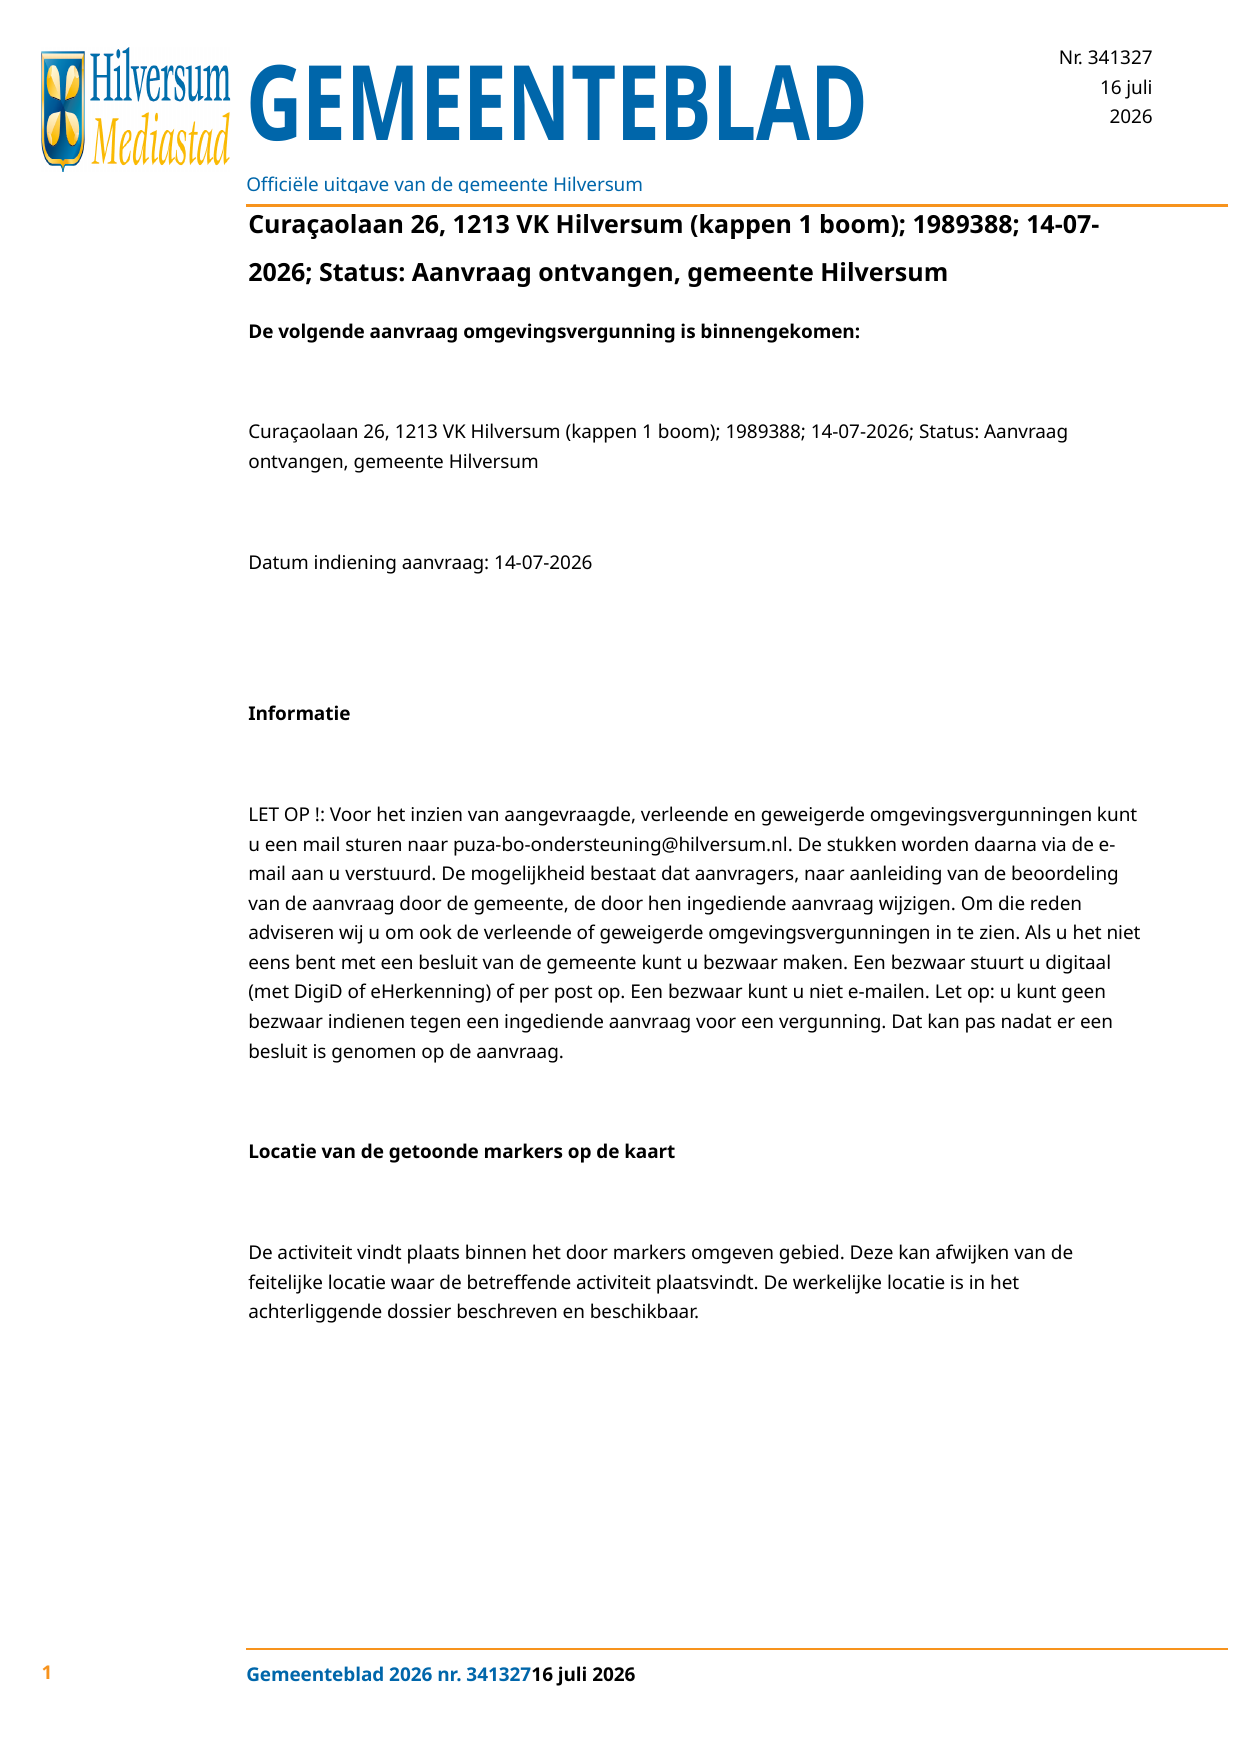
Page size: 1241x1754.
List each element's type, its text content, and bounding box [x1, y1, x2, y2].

text Curaçaolaan 26, 1213 VK Hilversum (kappen 1 boom); 1989388; 14-07-2026; Status: Aanvraag ontvangen, gemeente Hilversum [248, 207, 1152, 288]
text Datum indiening aanvraag: 14-07-2026 [248, 549, 1152, 575]
picture [41, 47, 231, 172]
text LET OP !: Voor het inzien van aangevraagde, verleende en geweigerde omgevingsvergunningen kunt u een mail sturen naar puza-bo-ondersteuning@hilversum.nl. De stukken worden daarna via de e-mail aan u verstuurd. De mogelijkheid bestaat dat aanvragers, naar aanleiding van de beoordeling van de aanvraag door de gemeente, de door hen ingediende aanvraag wijzigen. Om die reden adviseren wij u om ook de verleende of geweigerde omgevingsvergunningen in te zien. Als u het niet eens bent met een besluit van de gemeente kunt u bezwaar maken. Een bezwaar stuurt u digitaal (met DigiD of eHerkenning) of per post op. Een bezwaar kunt u niet e-mailen. Let op: u kunt geen bezwaar indienen tegen een ingediende aanvraag voor een vergunning. Dat kan pas nadat er een besluit is genomen op de aanvraag. [248, 801, 1152, 1064]
text Locatie van de getoonde markers op de kaart [248, 1139, 1152, 1164]
text De volgende aanvraag omgevingsvergunning is binnengekomen: [248, 318, 1152, 344]
text Informatie [248, 700, 1152, 726]
text Curaçaolaan 26, 1213 VK Hilversum (kappen 1 boom); 1989388; 14-07-2026; Status: Aanvraag ontvangen, gemeente Hilversum [248, 419, 1152, 474]
text De activiteit vindt plaats binnen het door markers omgeven gebied. Deze kan afwijken van de feitelijke locatie waar de betreffende activiteit plaatsvindt. De werkelijke locatie is in het achterliggende dossier beschreven en beschikbaar. [248, 1239, 1152, 1324]
